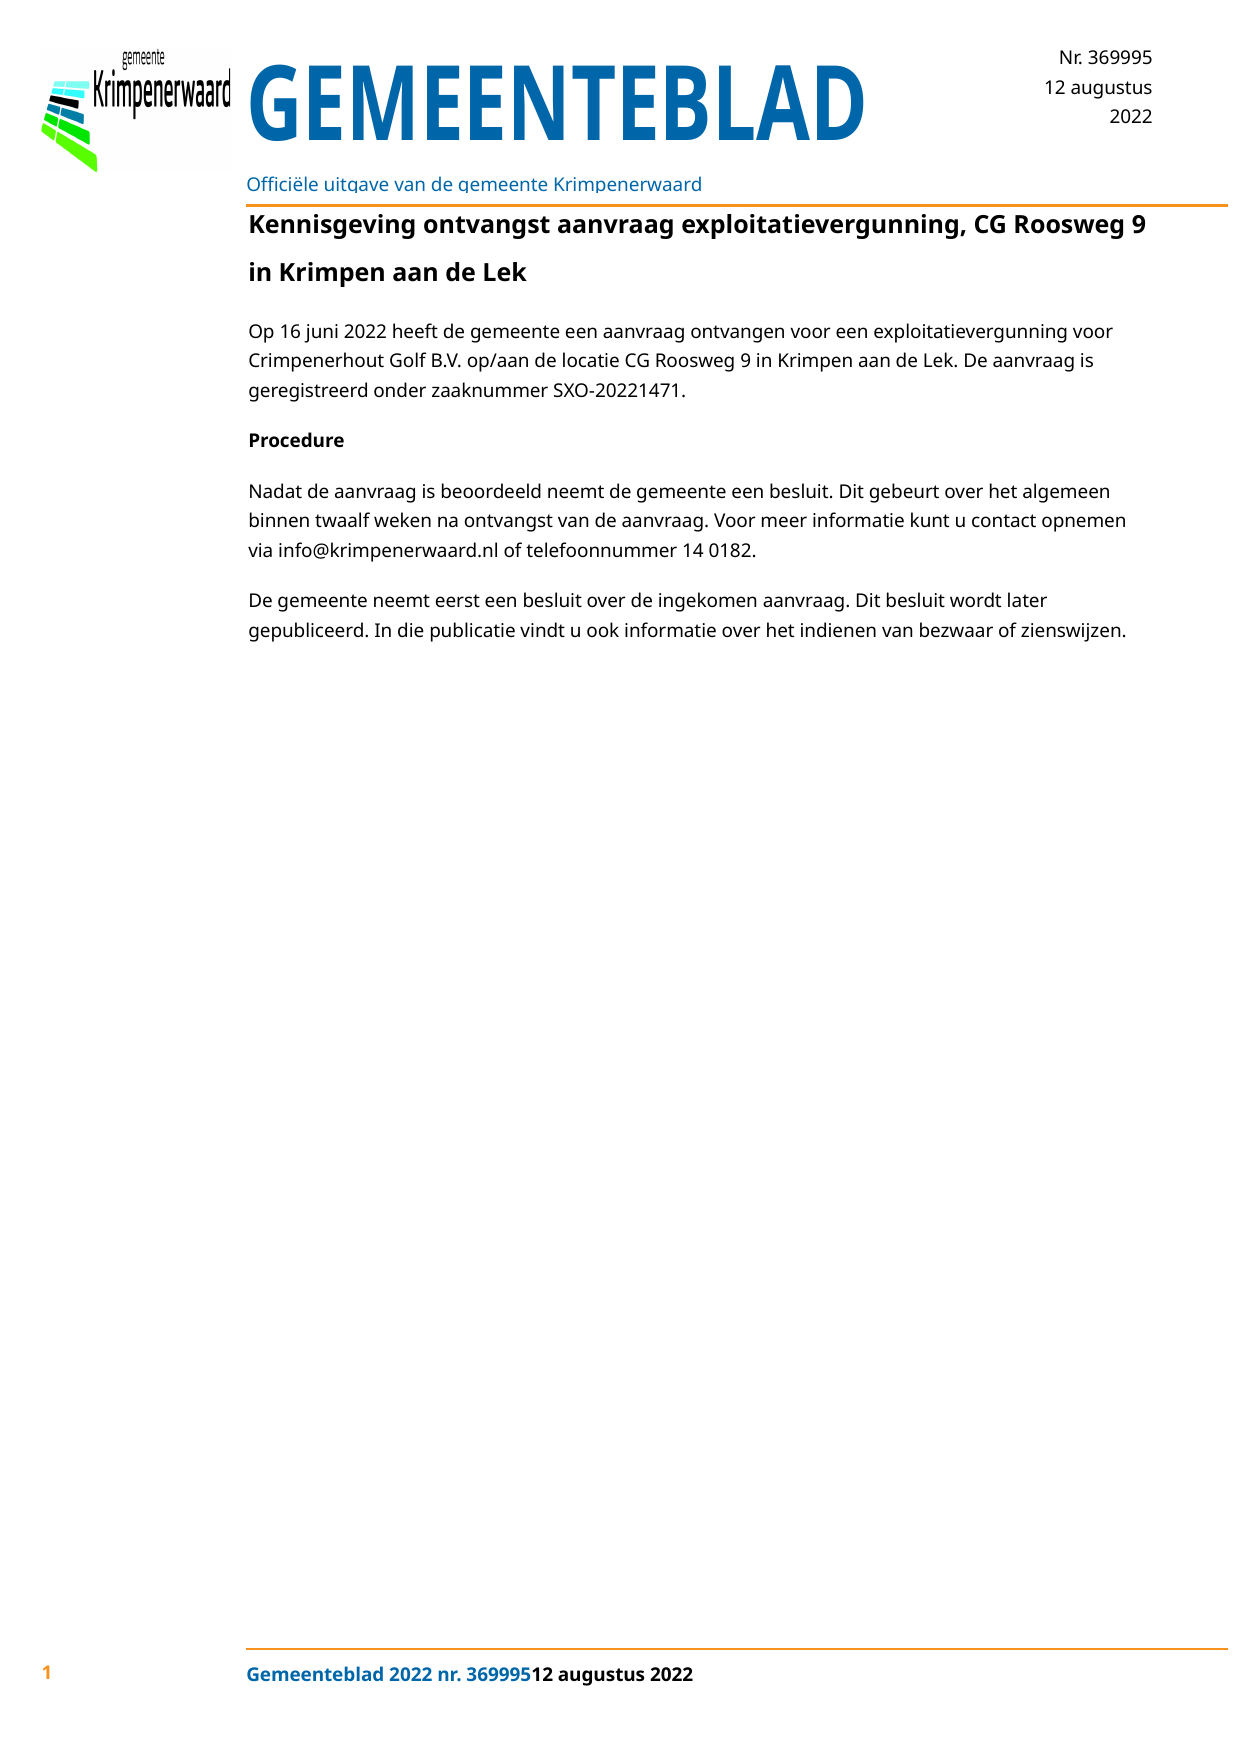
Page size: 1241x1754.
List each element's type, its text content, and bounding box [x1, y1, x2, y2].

text Op 16 juni 2022 heeft de gemeente een aanvraag ontvangen voor een exploitatievergunning voor Crimpenerhout Golf B.V. op/aan de locatie CG Roosweg 9 in Krimpen aan de Lek. De aanvraag is geregistreerd onder zaaknummer SXO-20221471. [248, 318, 1152, 403]
text Kennisgeving ontvangst aanvraag exploitatievergunning, CG Roosweg 9 in Krimpen aan de Lek [248, 207, 1152, 288]
picture [41, 47, 231, 172]
text Nadat de aanvraag is beoordeeld neemt de gemeente een besluit. Dit gebeurt over het algemeen binnen twaalf weken na ontvangst van de aanvraag. Voor meer informatie kunt u contact opnemen via info@krimpenerwaard.nl of telefoonnummer 14 0182. [248, 478, 1152, 563]
text Procedure [248, 427, 1152, 453]
text De gemeente neemt eerst een besluit over de ingekomen aanvraag. Dit besluit wordt later gepubliceerd. In die publicatie vindt u ook informatie over het indienen van bezwaar of zienswijzen. [248, 587, 1152, 643]
